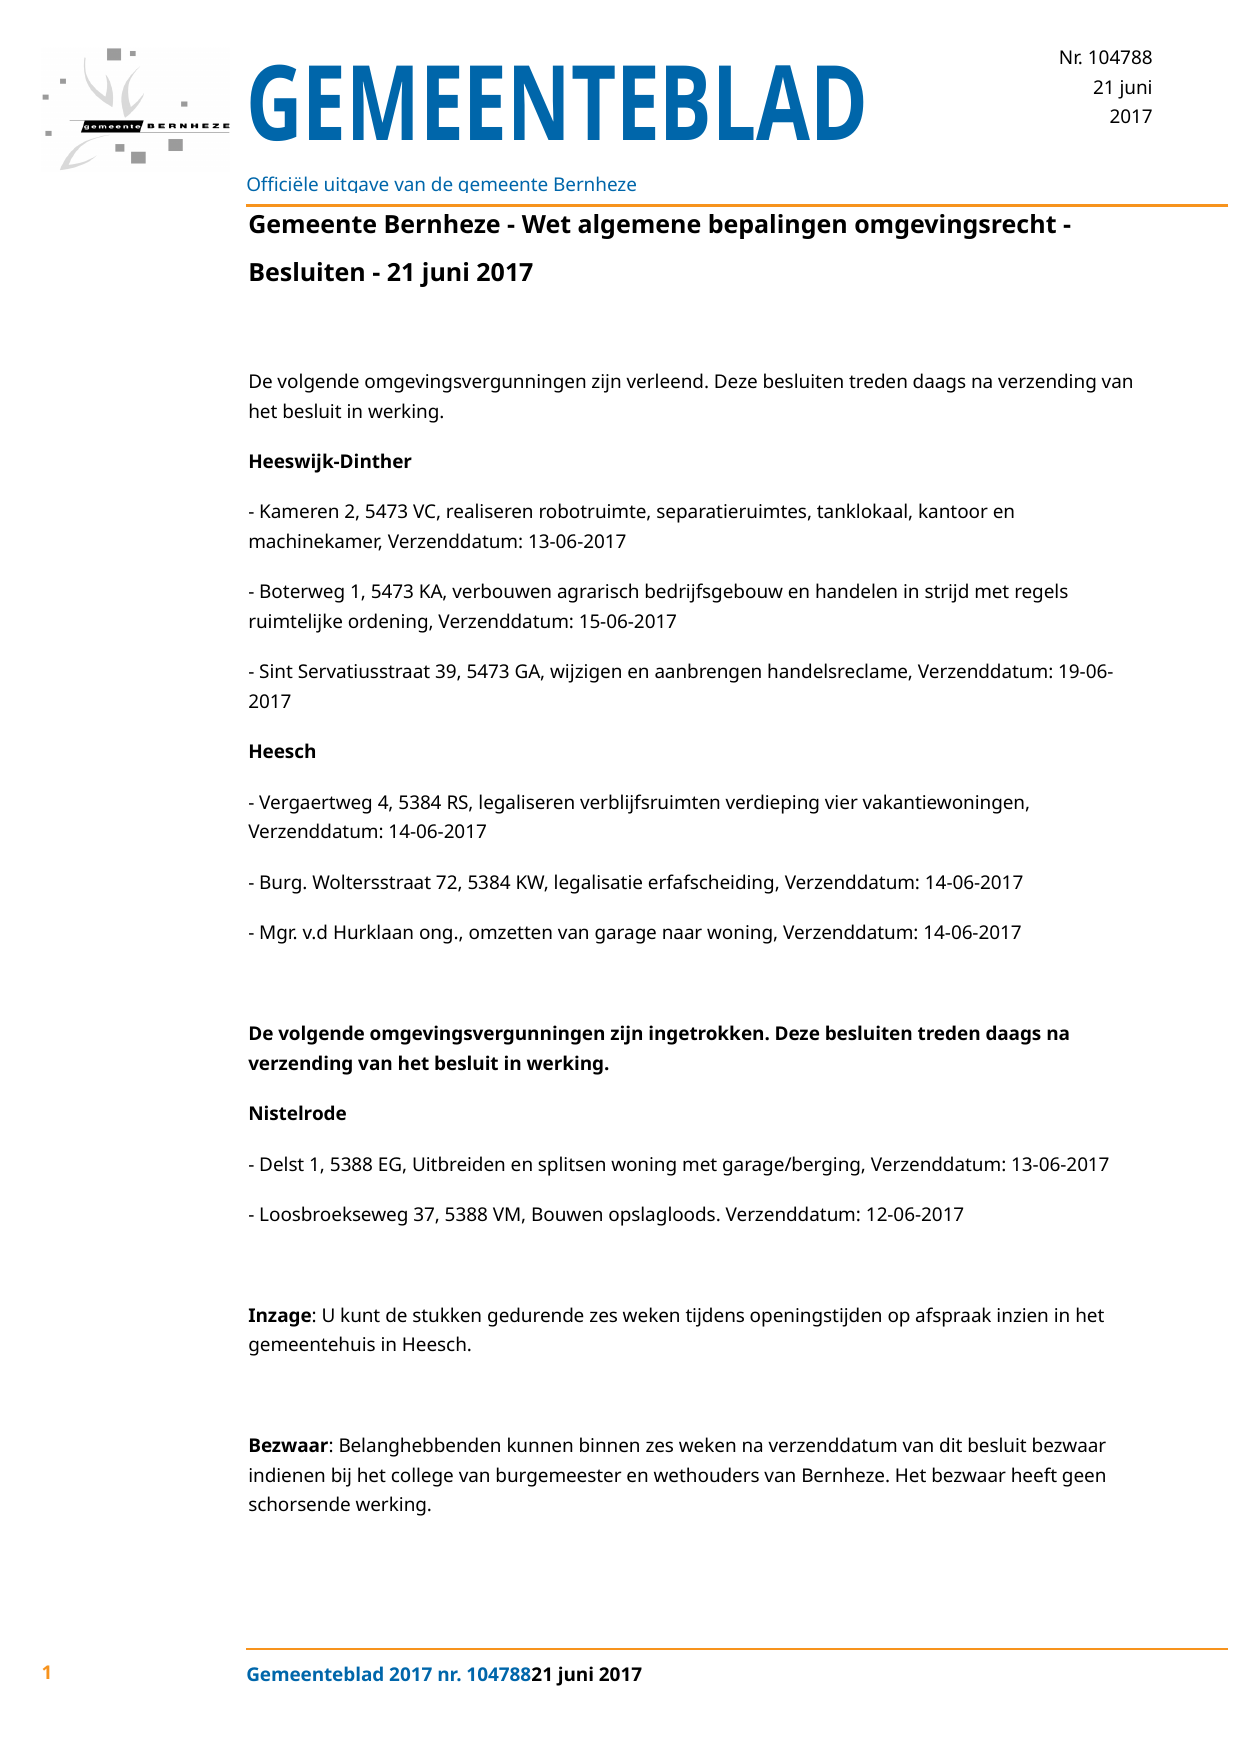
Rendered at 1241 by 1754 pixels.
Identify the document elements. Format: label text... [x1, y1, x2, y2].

text De volgende omgevingsvergunningen zijn ingetrokken. Deze besluiten treden daags na verzending van het besluit in werking. [248, 1020, 1152, 1076]
text Nistelrode [248, 1100, 1152, 1126]
text - Boterweg 1, 5473 KA, verbouwen agrarisch bedrijfsgebouw en handelen in strijd met regels ruimtelijke ordening, Verzenddatum: 15-06-2017 [248, 579, 1152, 634]
text - Loosbroekseweg 37, 5388 VM, Bouwen opslagloods. Verzenddatum: 12-06-2017 [248, 1201, 1152, 1227]
picture [41, 47, 231, 172]
text - Delst 1, 5388 EG, Uitbreiden en splitsen woning met garage/berging, Verzenddatum: 13-06-2017 [248, 1151, 1152, 1177]
text De volgende omgevingsvergunningen zijn verleend. Deze besluiten treden daags na verzending van het besluit in werking. [248, 368, 1152, 424]
text Inzage: U kunt de stukken gedurende zes weken tijdens openingstijden op afspraak inzien in het gemeentehuis in Heesch. [248, 1302, 1152, 1357]
text - Mgr. v.d Hurklaan ong., omzetten van garage naar woning, Verzenddatum: 14-06-2017 [248, 919, 1152, 945]
text - Burg. Woltersstraat 72, 5384 KW, legalisatie erfafscheiding, Verzenddatum: 14-06-2017 [248, 869, 1152, 895]
text Bezwaar: Belanghebbenden kunnen binnen zes weken na verzenddatum van dit besluit bezwaar indienen bij het college van burgemeester en wethouders van Bernheze. Het bezwaar heeft geen schorsende werking. [248, 1432, 1152, 1517]
text Heeswijk-Dinther [248, 448, 1152, 474]
text - Vergaertweg 4, 5384 RS, legaliseren verblijfsruimten verdieping vier vakantiewoningen, Verzenddatum: 14-06-2017 [248, 789, 1152, 844]
text Heesch [248, 739, 1152, 764]
text Gemeente Bernheze - Wet algemene bepalingen omgevingsrecht - Besluiten - 21 juni 2017 [248, 207, 1152, 288]
text - Sint Servatiusstraat 39, 5473 GA, wijzigen en aanbrengen handelsreclame, Verzenddatum: 19-06-2017 [248, 659, 1152, 714]
text - Kameren 2, 5473 VC, realiseren robotruimte, separatieruimtes, tanklokaal, kantoor en machinekamer, Verzenddatum: 13-06-2017 [248, 499, 1152, 554]
